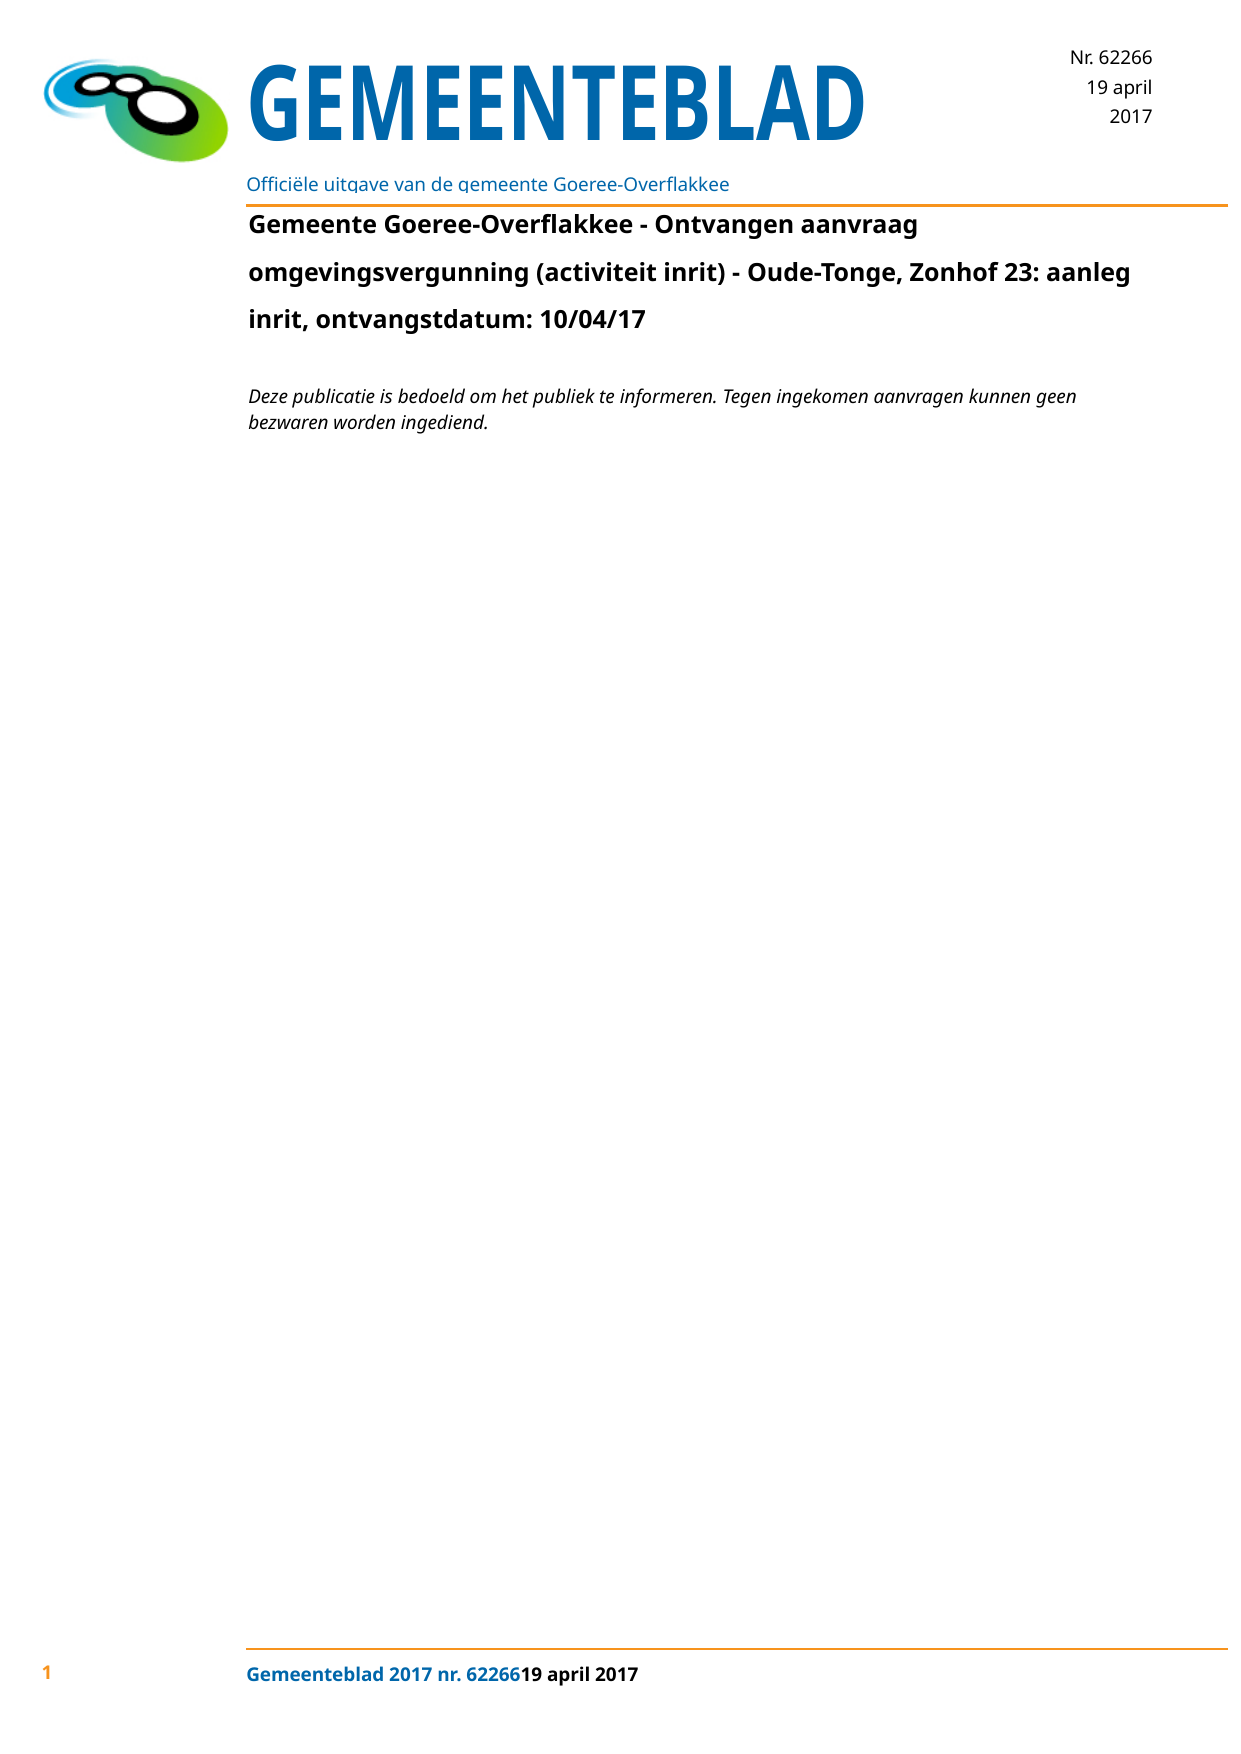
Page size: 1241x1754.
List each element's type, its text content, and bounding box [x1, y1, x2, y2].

text Deze publicatie is bedoeld om het publiek te informeren. Tegen ingekomen aanvragen kunnen geen bezwaren worden ingediend. [248, 384, 1152, 435]
picture [41, 47, 231, 172]
text Gemeente Goeree-Overflakkee - Ontvangen aanvraag omgevingsvergunning (activiteit inrit) - Oude-Tonge, Zonhof 23: aanleg inrit, ontvangstdatum: 10/04/17 [248, 207, 1152, 336]
